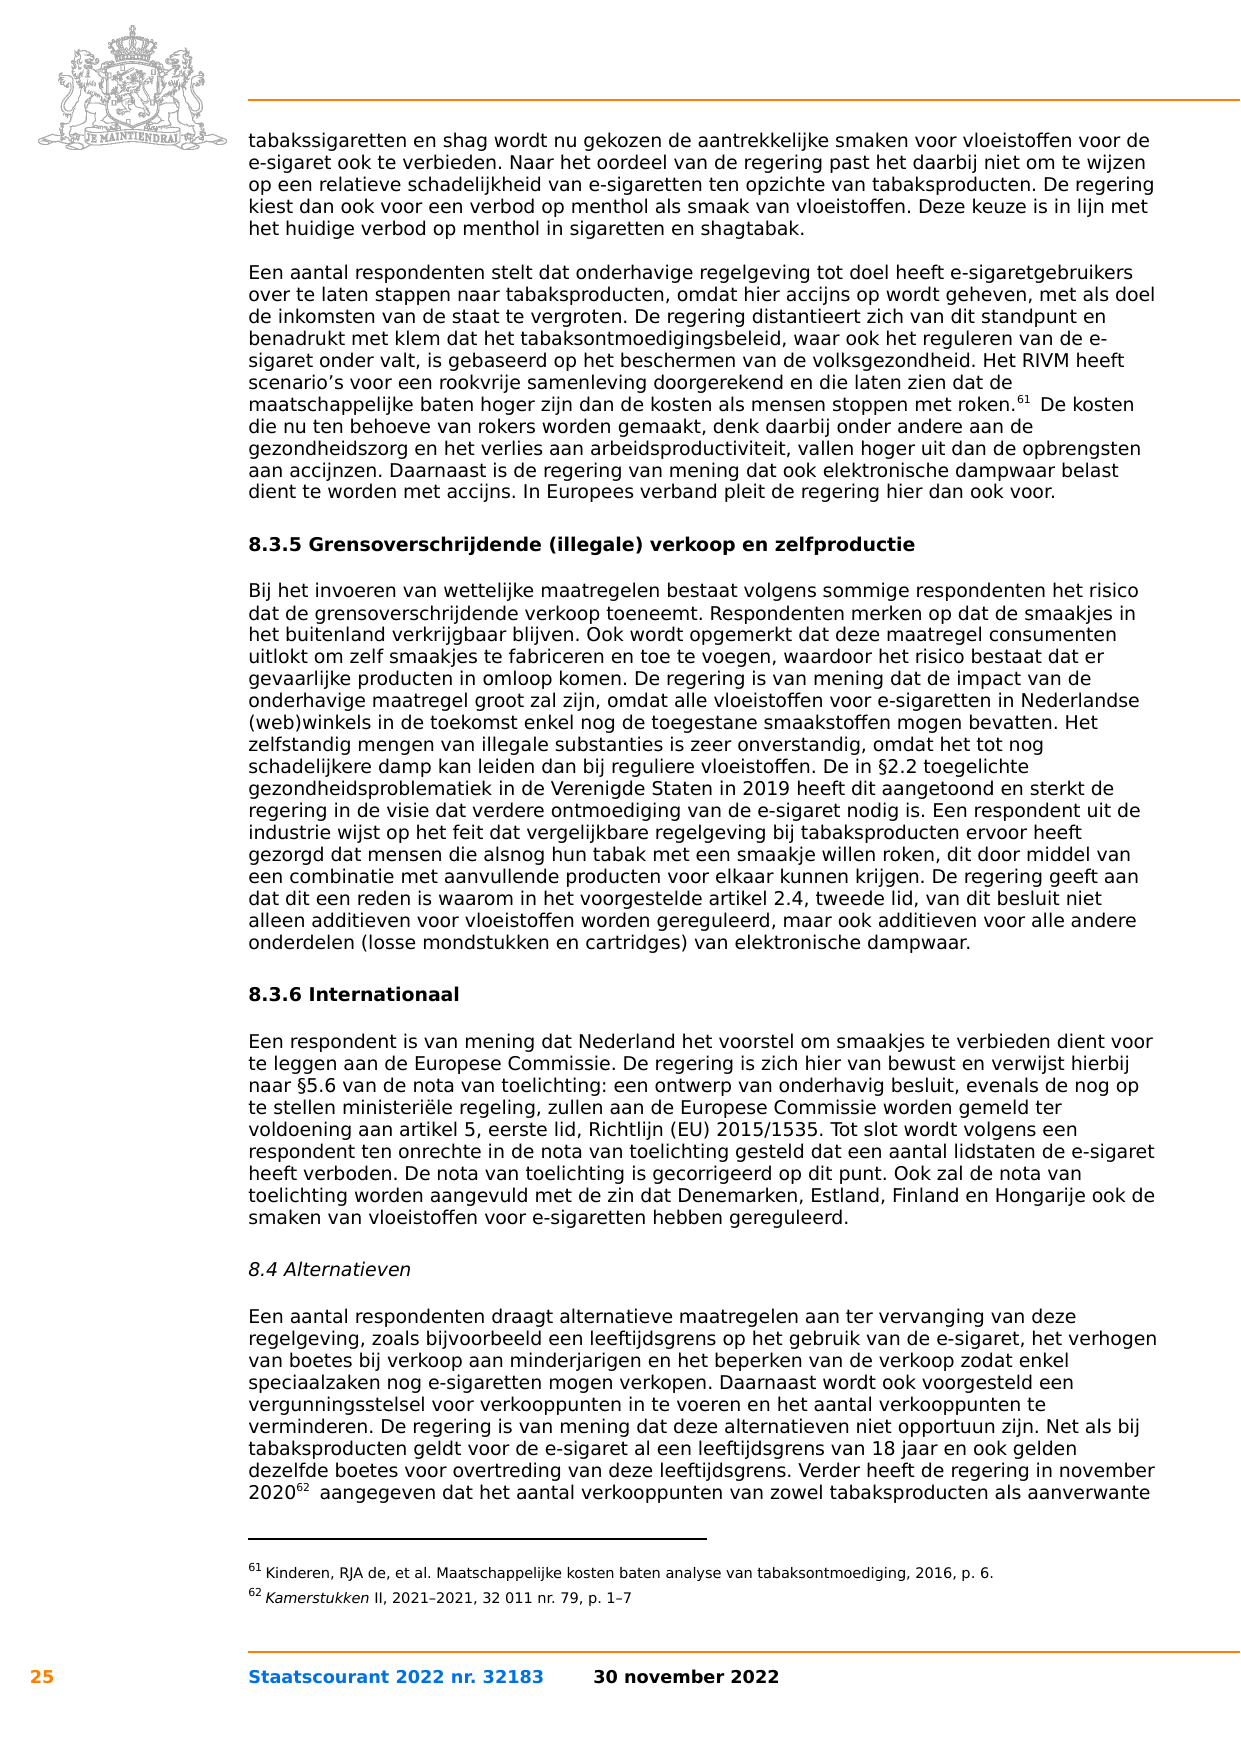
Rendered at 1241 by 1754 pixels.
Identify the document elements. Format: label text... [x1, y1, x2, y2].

picture [38, 25, 227, 150]
subtitle 8.3.6 Internationaal [248, 984, 1163, 1006]
subtitle 8.3.5 Grensoverschrijdende (illegale) verkoop en zelfproductie [248, 533, 1163, 555]
subtitle 8.4 Alternatieven [248, 1259, 1163, 1281]
text Een respondent is van mening dat Nederland het voorstel om smaakjes te verbieden dient voor te leggen aan de Europese Commissie. De regering is zich hier van bewust en verwijst hierbij naar §5.6 van de nota van toelichting: een ontwerp van onderhavig besluit, evenals de nog op te stellen ministeriële regeling, zullen aan de Europese Commissie worden gemeld ter voldoening aan artikel 5, eerste lid, Richtlijn (EU) 2015/1535. Tot slot wordt volgens een respondent ten onrechte in de nota van toelichting gesteld dat een aantal lidstaten de e-sigaret heeft verboden. De nota van toelichting is gecorrigeerd op dit punt. Ook zal de nota van toelichting worden aangevuld met de zin dat Denemarken, Estland, Finland en Hongarije ook de smaken van vloeistoffen voor e-sigaretten hebben gereguleerd. [248, 1031, 1163, 1229]
text Kamerstukken II, 2021–2021, 32 011 nr. 79, p. 1–7 [248, 1586, 1163, 1608]
text Kinderen, RJA de, et al. Maatschappelijke kosten baten analyse van tabaksontmoediging, 2016, p. 6. [248, 1561, 1163, 1583]
text Bij het invoeren van wettelijke maatregelen bestaat volgens sommige respondenten het risico dat de grensoverschrijdende verkoop toeneemt. Respondenten merken op dat de smaakjes in het buitenland verkrijgbaar blijven. Ook wordt opgemerkt dat deze maatregel consumenten uitlokt om zelf smaakjes te fabriceren en toe te voegen, waardoor het risico bestaat dat er gevaarlijke producten in omloop komen. De regering is van mening dat de impact van de onderhavige maatregel groot zal zijn, omdat alle vloeistoffen voor e-sigaretten in Nederlandse (web)winkels in de toekomst enkel nog de toegestane smaakstoffen mogen bevatten. Het zelfstandig mengen van illegale substanties is zeer onverstandig, omdat het tot nog schadelijkere damp kan leiden dan bij reguliere vloeistoffen. De in §2.2 toegelichte gezondheidsproblematiek in de Verenigde Staten in 2019 heeft dit aangetoond en sterkt de regering in de visie dat verdere ontmoediging van de e-sigaret nodig is. Een respondent uit de industrie wijst op het feit dat vergelijkbare regelgeving bij tabaksproducten ervoor heeft gezorgd dat mensen die alsnog hun tabak met een smaakje willen roken, dit door middel van een combinatie met aanvullende producten voor elkaar kunnen krijgen. De regering geeft aan dat dit een reden is waarom in het voorgestelde artikel 2.4, tweede lid, van dit besluit niet alleen additieven voor vloeistoffen worden gereguleerd, maar ook additieven voor alle andere onderdelen (losse mondstukken en cartridges) van elektronische dampwaar. [248, 580, 1163, 954]
text Een aantal respondenten stelt dat onderhavige regelgeving tot doel heeft e-sigaretgebruikers over te laten stappen naar tabaksproducten, omdat hier accijns op wordt geheven, met als doel de inkomsten van de staat te vergroten. De regering distantieert zich van dit standpunt en benadrukt met klem dat het tabaksontmoedigingsbeleid, waar ook het reguleren van de e-sigaret onder valt, is gebaseerd op het beschermen van de volksgezondheid. Het RIVM heeft scenario’s voor een rookvrije samenleving doorgerekend en die laten zien dat de maatschappelijke baten hoger zijn dan de kosten als mensen stoppen met roken. De kosten die nu ten behoeve van rokers worden gemaakt, denk daarbij onder andere aan de gezondheidszorg en het verlies aan arbeidsproductiviteit, vallen hoger uit dan de opbrengsten aan accijnzen. Daarnaast is de regering van mening dat ook elektronische dampwaar belast dient te worden met accijns. In Europees verband pleit de regering hier dan ook voor. [248, 262, 1163, 503]
text tabakssigaretten en shag wordt nu gekozen de aantrekkelijke smaken voor vloeistoffen voor de e-sigaret ook te verbieden. Naar het oordeel van de regering past het daarbij niet om te wijzen op een relatieve schadelijkheid van e-sigaretten ten opzichte van tabaksproducten. De regering kiest dan ook voor een verbod op menthol als smaak van vloeistoffen. Deze keuze is in lijn met het huidige verbod op menthol in sigaretten en shagtabak. [248, 130, 1163, 240]
text Een aantal respondenten draagt alternatieve maatregelen aan ter vervanging van deze regelgeving, zoals bijvoorbeeld een leeftijdsgrens op het gebruik van de e-sigaret, het verhogen van boetes bij verkoop aan minderjarigen en het beperken van de verkoop zodat enkel speciaalzaken nog e-sigaretten mogen verkopen. Daarnaast wordt ook voorgesteld een vergunningsstelsel voor verkooppunten in te voeren en het aantal verkooppunten te verminderen. De regering is van mening dat deze alternatieven niet opportuun zijn. Net als bij tabaksproducten geldt voor de e-sigaret al een leeftijdsgrens van 18 jaar en ook gelden dezelfde boetes voor overtreding van deze leeftijdsgrens. Verder heeft de regering in november 2020 aangegeven dat het aantal verkooppunten van zowel tabaksproducten als aanverwante [248, 1306, 1163, 1504]
